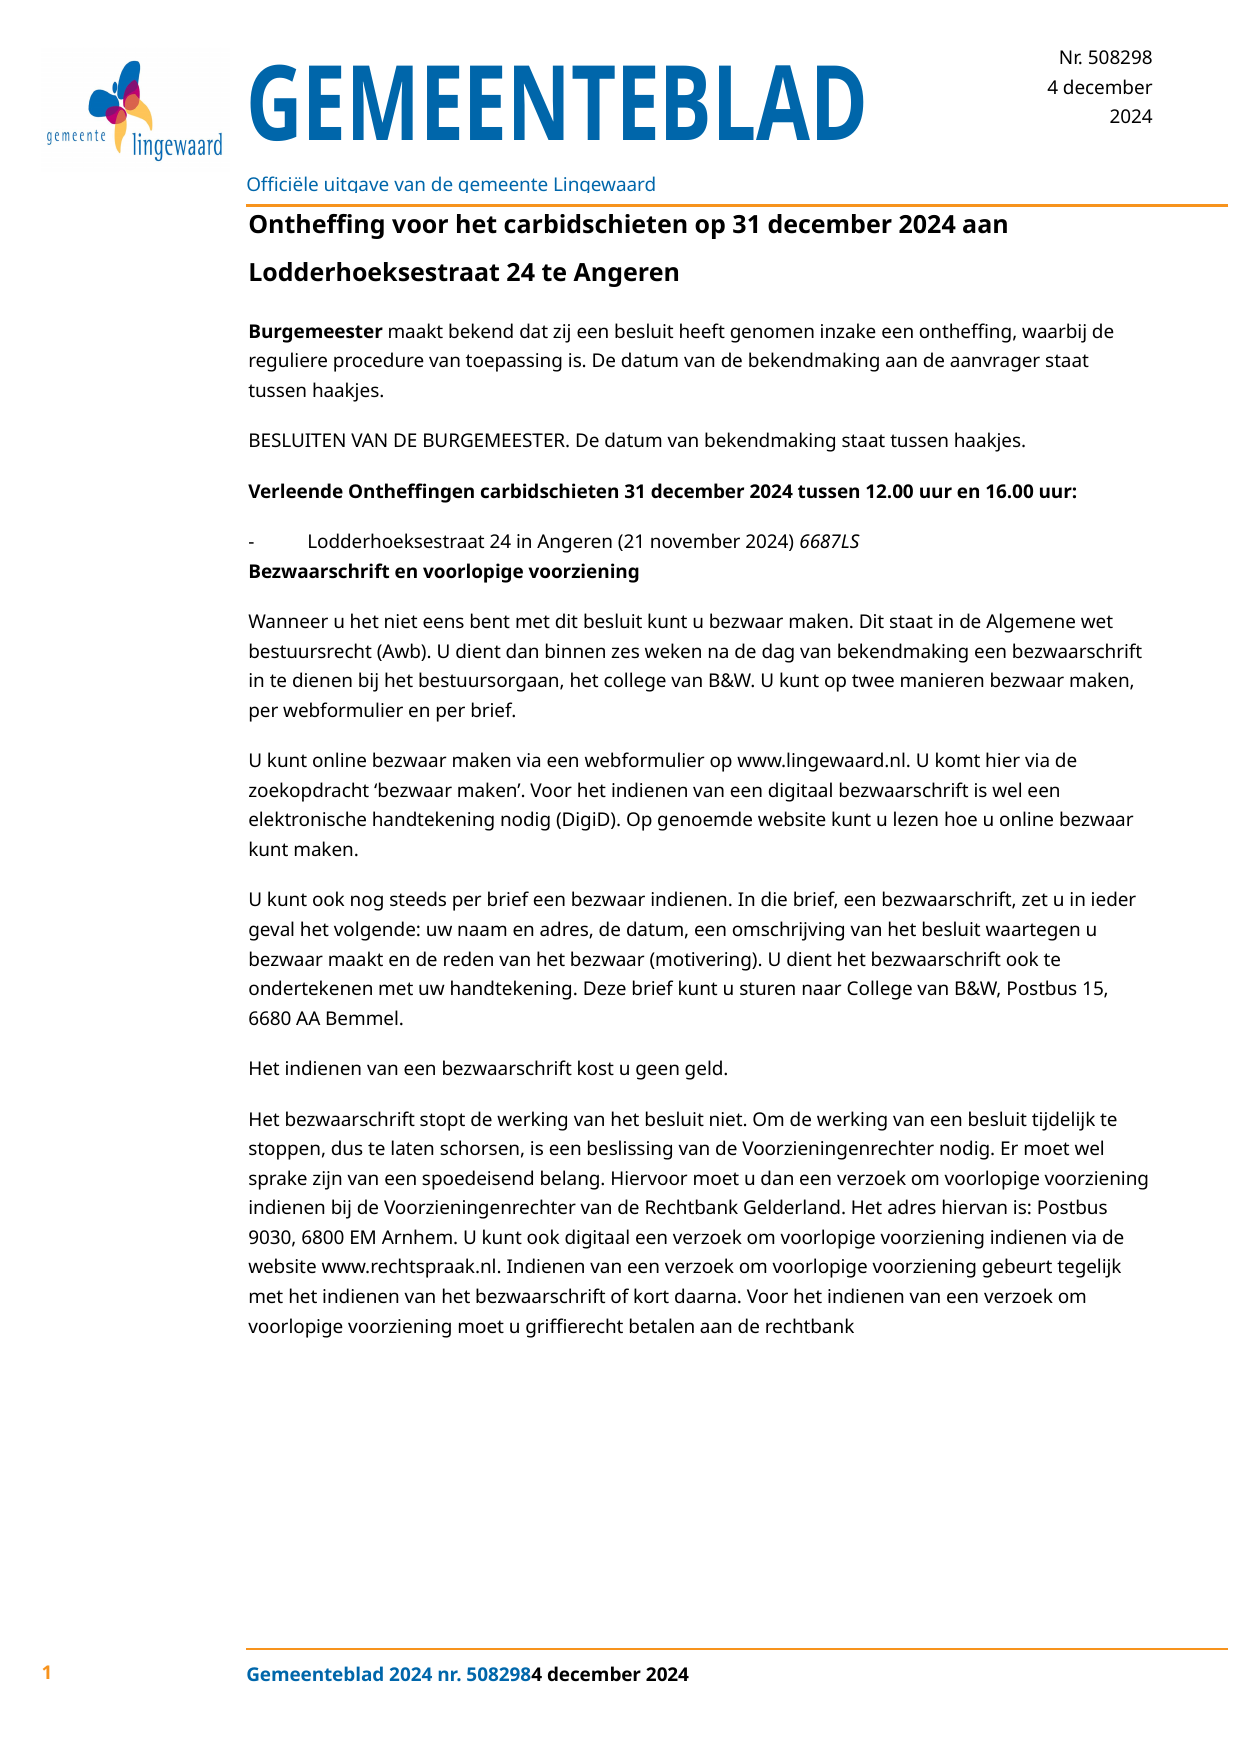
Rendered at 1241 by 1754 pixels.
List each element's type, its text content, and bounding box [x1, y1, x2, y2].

text Burgemeester maakt bekend dat zij een besluit heeft genomen inzake een ontheffing, waarbij de reguliere procedure van toepassing is. De datum van de bekendmaking aan de aanvrager staat tussen haakjes. [248, 318, 1152, 403]
text U kunt online bezwaar maken via een webformulier op www.lingewaard.nl. U komt hier via de zoekopdracht ‘bezwaar maken’. Voor het indienen van een digitaal bezwaarschrift is wel een elektronische handtekening nodig (DigiD). Op genoemde website kunt u lezen hoe u online bezwaar kunt maken. [248, 747, 1152, 862]
text Bezwaarschrift en voorlopige voorziening [248, 558, 1152, 584]
text Het indienen van een bezwaarschrift kost u geen geld. [248, 1055, 1152, 1081]
picture [41, 47, 231, 172]
text BESLUITEN VAN DE BURGEMEESTER. De datum van bekendmaking staat tussen haakjes. [248, 427, 1152, 453]
text Het bezwaarschrift stopt de werking van het besluit niet. Om de werking van een besluit tijdelijk te stoppen, dus te laten schorsen, is een beslissing van de Voorzieningenrechter nodig. Er moet wel sprake zijn van een spoedeisend belang. Hiervoor moet u dan een verzoek om voorlopige voorziening indienen bij de Voorzieningenrechter van de Rechtbank Gelderland. Het adres hiervan is: Postbus 9030, 6800 EM Arnhem. U kunt ook digitaal een verzoek om voorlopige voorziening indienen via de website www.rechtspraak.nl. Indienen van een verzoek om voorlopige voorziening gebeurt tegelijk met het indienen van het bezwaarschrift of kort daarna. Voor het indienen van een verzoek om voorlopige voorziening moet u griffierecht betalen aan de rechtbank [248, 1106, 1152, 1339]
text Ontheffing voor het carbidschieten op 31 december 2024 aan Lodderhoeksestraat 24 te Angeren [248, 207, 1152, 288]
list Lodderhoeksestraat 24 in Angeren (21 november 2024) 6687LS [248, 528, 1152, 554]
text Wanneer u het niet eens bent met dit besluit kunt u bezwaar maken. Dit staat in de Algemene wet bestuursrecht (Awb). U dient dan binnen zes weken na de dag van bekendmaking een bezwaarschrift in te dienen bij het bestuursorgaan, het college van B&W. U kunt op twee manieren bezwaar maken, per webformulier en per brief. [248, 608, 1152, 723]
text U kunt ook nog steeds per brief een bezwaar indienen. In die brief, een bezwaarschrift, zet u in ieder geval het volgende: uw naam en adres, de datum, een omschrijving van het besluit waartegen u bezwaar maakt en de reden van het bezwaar (motivering). U dient het bezwaarschrift ook te ondertekenen met uw handtekening. Deze brief kunt u sturen naar College van B&W, Postbus 15, 6680 AA Bemmel. [248, 887, 1152, 1031]
text Verleende Ontheffingen carbidschieten 31 december 2024 tussen 12.00 uur en 16.00 uur: [248, 478, 1152, 504]
